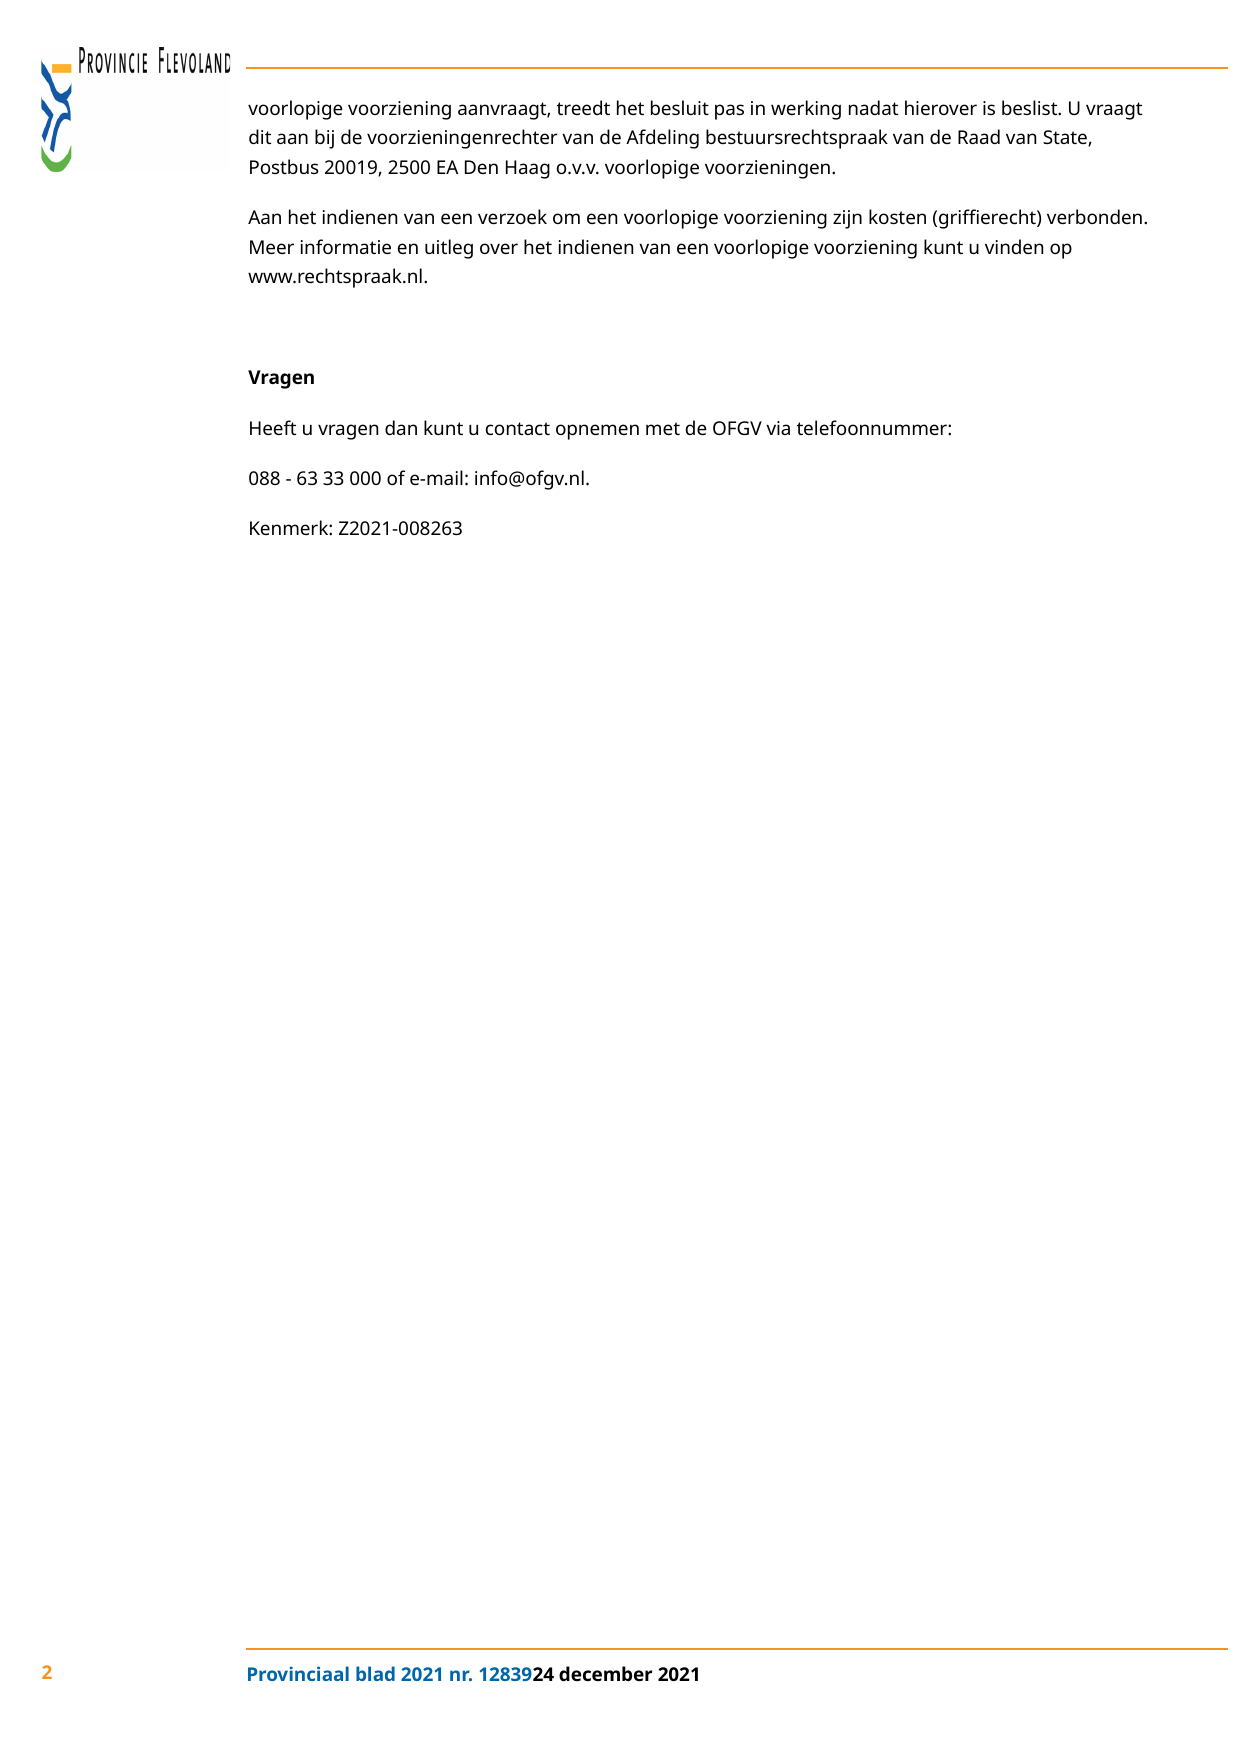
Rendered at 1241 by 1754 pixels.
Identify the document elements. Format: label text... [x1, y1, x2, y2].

text Kenmerk: Z2021-008263 [248, 516, 1152, 541]
text Vragen [248, 364, 1152, 390]
text 088 - 63 33 000 of e-mail: info@ofgv.nl. [248, 465, 1152, 491]
text Heeft u vragen dan kunt u contact opnemen met de OFGV via telefoonnummer: [248, 415, 1152, 441]
text voorlopige voorziening aanvraagt, treedt het besluit pas in werking nadat hierover is beslist. U vraagt dit aan bij de voorzieningenrechter van de Afdeling bestuursrechtspraak van de Raad van State, Postbus 20019, 2500 EA Den Haag o.v.v. voorlopige voorzieningen. [248, 95, 1152, 180]
picture [41, 47, 231, 172]
text Aan het indienen van een verzoek om een voorlopige voorziening zijn kosten (griffierecht) verbonden. Meer informatie en uitleg over het indienen van een voorlopige voorziening kunt u vinden op www.rechtspraak.nl. [248, 204, 1152, 289]
